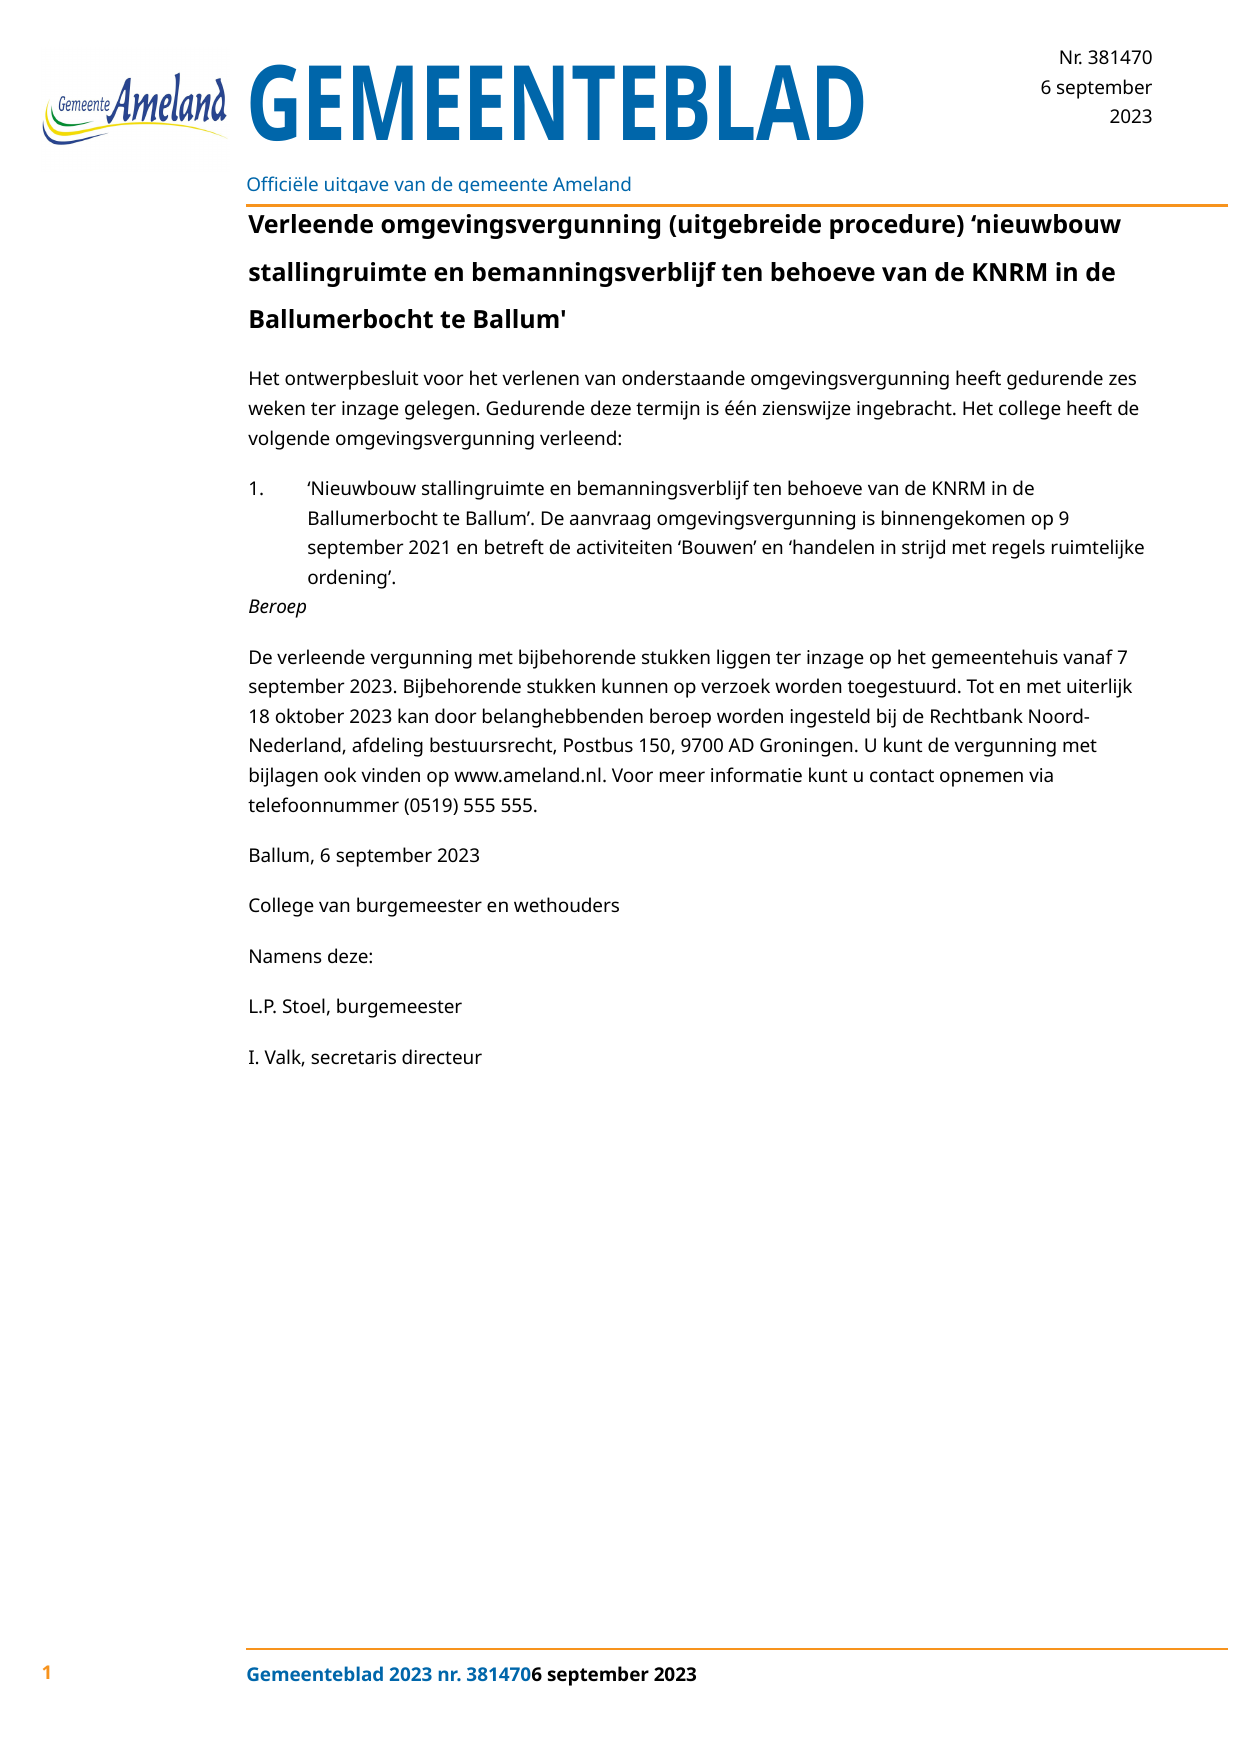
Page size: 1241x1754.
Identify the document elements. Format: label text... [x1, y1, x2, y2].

text College van burgemeester en wethouders [248, 893, 1152, 918]
text I. Valk, secretaris directeur [248, 1044, 1152, 1069]
text Beroep [248, 593, 1152, 619]
picture [41, 47, 231, 172]
text De verleende vergunning met bijbehorende stukken liggen ter inzage op het gemeentehuis vanaf 7 september 2023. Bijbehorende stukken kunnen op verzoek worden toegestuurd. Tot en met uiterlijk 18 oktober 2023 kan door belanghebbenden beroep worden ingesteld bij de Rechtbank Noord-Nederland, afdeling bestuursrecht, Postbus 150, 9700 AD Groningen. U kunt de vergunning met bijlagen ook vinden op www.ameland.nl. Voor meer informatie kunt u contact opnemen via telefoonnummer (0519) 555 555. [248, 644, 1152, 817]
text Het ontwerpbesluit voor het verlenen van onderstaande omgevingsvergunning heeft gedurende zes weken ter inzage gelegen. Gedurende deze termijn is één zienswijze ingebracht. Het college heeft de volgende omgevingsvergunning verleend: [248, 366, 1152, 450]
text L.P. Stoel, burgemeester [248, 993, 1152, 1019]
text Verleende omgevingsvergunning (uitgebreide procedure) ‘nieuwbouw stallingruimte en bemanningsverblijf ten behoeve van de KNRM in de Ballumerbocht te Ballum' [248, 207, 1152, 336]
list ‘Nieuwbouw stallingruimte en bemanningsverblijf ten behoeve van de KNRM in de Ballumerbocht te Ballum’. De aanvraag omgevingsvergunning is binnengekomen op 9 september 2021 en betreft de activiteiten ‘Bouwen’ en ‘handelen in strijd met regels ruimtelijke ordening’. [248, 475, 1152, 589]
text Namens deze: [248, 943, 1152, 969]
text Ballum, 6 september 2023 [248, 842, 1152, 868]
